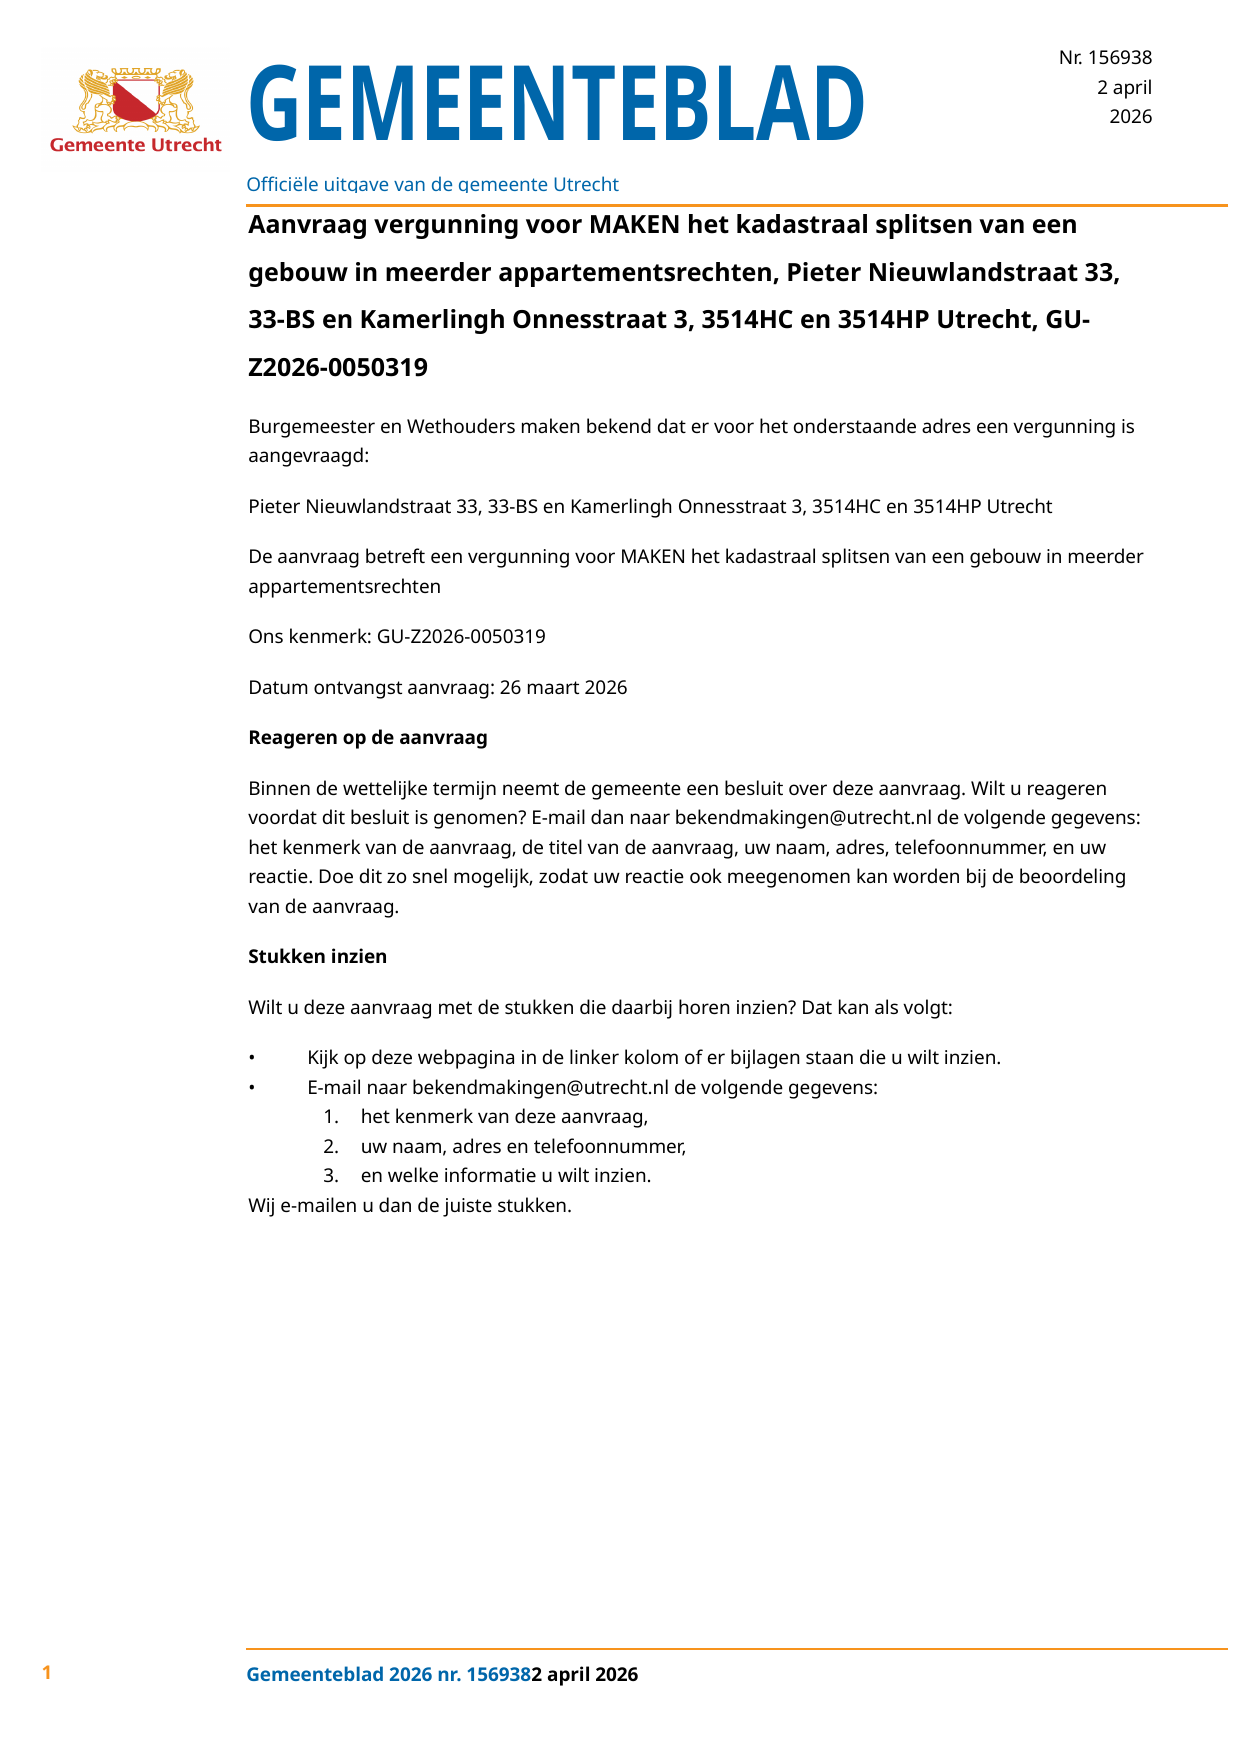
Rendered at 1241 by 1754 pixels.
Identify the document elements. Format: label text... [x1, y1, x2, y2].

list en welke informatie u wilt inzien. [323, 1163, 1152, 1188]
text Ons kenmerk: GU-Z2026-0050319 [248, 623, 1152, 649]
text Wilt u deze aanvraag met de stukken die daarbij horen inzien? Dat kan als volgt: [248, 994, 1152, 1020]
list uw naam, adres en telefoonnummer, [323, 1133, 1152, 1159]
text De aanvraag betreft een vergunning voor MAKEN het kadastraal splitsen van een gebouw in meerder appartementsrechten [248, 543, 1152, 599]
text Wij e-mailen u dan de juiste stukken. [248, 1192, 1152, 1218]
list E-mail naar bekendmakingen@utrecht.nl de volgende gegevens: [248, 1074, 1152, 1100]
text Binnen de wettelijke termijn neemt de gemeente een besluit over deze aanvraag. Wilt u reageren voordat dit besluit is genomen? E-mail dan naar bekendmakingen@utrecht.nl de volgende gegevens: het kenmerk van de aanvraag, de titel van de aanvraag, uw naam, adres, telefoonnummer, en uw reactie. Doe dit zo snel mogelijk, zodat uw reactie ook meegenomen kan worden bij de beoordeling van de aanvraag. [248, 775, 1152, 919]
list het kenmerk van deze aanvraag, [323, 1103, 1152, 1129]
text Reageren op de aanvraag [248, 724, 1152, 750]
list Kijk op deze webpagina in de linker kolom of er bijlagen staan die u wilt inzien. [248, 1044, 1152, 1070]
picture [41, 47, 231, 172]
text Aanvraag vergunning voor MAKEN het kadastraal splitsen van een gebouw in meerder appartementsrechten, Pieter Nieuwlandstraat 33, 33-BS en Kamerlingh Onnesstraat 3, 3514HC en 3514HP Utrecht, GU-Z2026-0050319 [248, 207, 1152, 384]
text Burgemeester en Wethouders maken bekend dat er voor het onderstaande adres een vergunning is aangevraagd: [248, 413, 1152, 468]
text Datum ontvangst aanvraag: 26 maart 2026 [248, 674, 1152, 700]
text Stukken inzien [248, 943, 1152, 969]
text Pieter Nieuwlandstraat 33, 33-BS en Kamerlingh Onnesstraat 3, 3514HC en 3514HP Utrecht [248, 493, 1152, 519]
